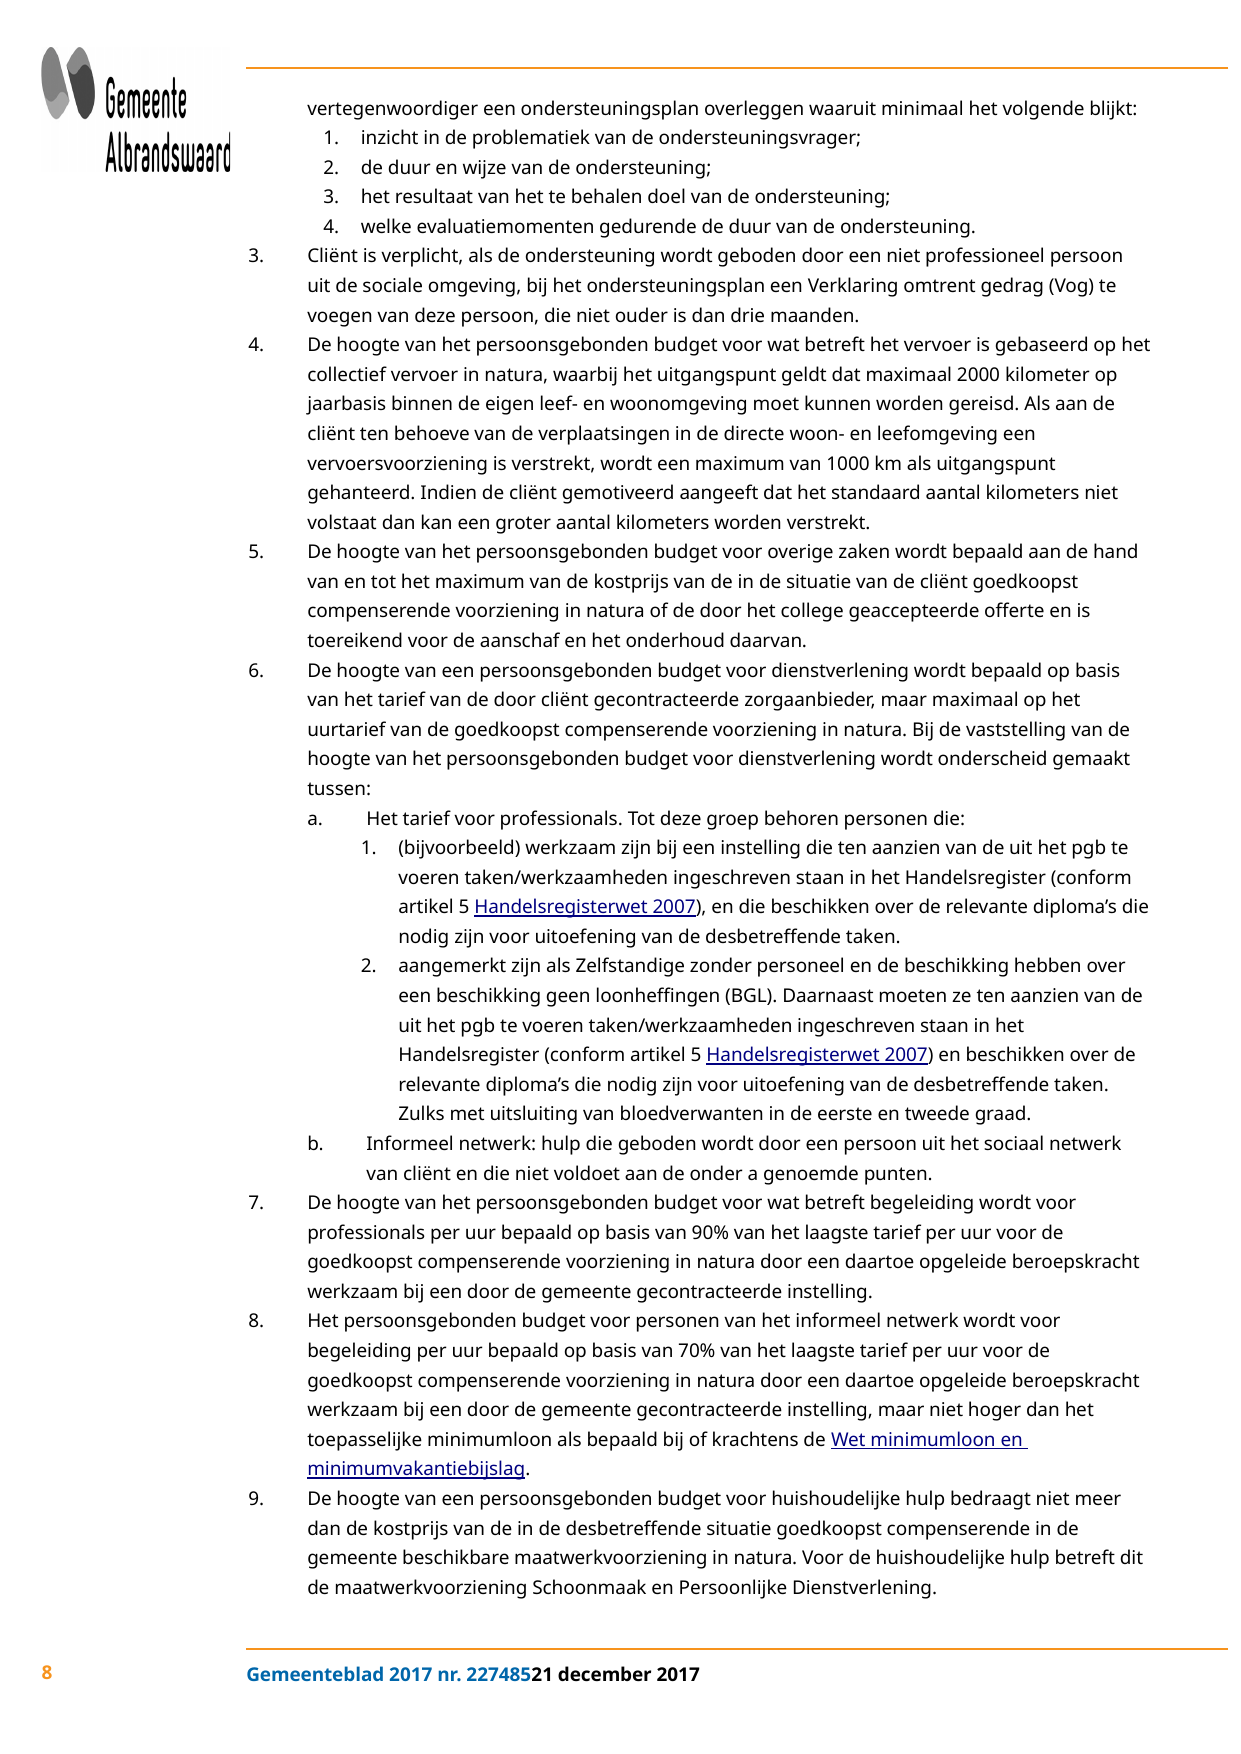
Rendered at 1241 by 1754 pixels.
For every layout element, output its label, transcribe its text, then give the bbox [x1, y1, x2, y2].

list inzicht in de problematiek van de ondersteuningsvrager; [323, 124, 1152, 150]
list Cliënt is verplicht, als de ondersteuning wordt geboden door een niet professioneel persoon uit de sociale omgeving, bij het ondersteuningsplan een Verklaring omtrent gedrag (Vog) te voegen van deze persoon, die niet ouder is dan drie maanden. [248, 243, 1152, 328]
list de duur en wijze van de ondersteuning; [323, 154, 1152, 180]
list De hoogte van een persoonsgebonden budget voor huishoudelijke hulp bedraagt niet meer dan de kostprijs van de in de desbetreffende situatie goedkoopst compenserende in de gemeente beschikbare maatwerkvoorziening in natura. Voor de huishoudelijke hulp betreft dit de maatwerkvoorziening Schoonmaak en Persoonlijke Dienstverlening. [248, 1485, 1152, 1600]
list De hoogte van het persoonsgebonden budget voor overige zaken wordt bepaald aan de hand van en tot het maximum van de kostprijs van de in de situatie van de cliënt goedkoopst compenserende voorziening in natura of de door het college geaccepteerde offerte en is toereikend voor de aanschaf en het onderhoud daarvan. [248, 538, 1152, 653]
list aangemerkt zijn als Zelfstandige zonder personeel en de beschikking hebben over een beschikking geen loonheffingen (BGL). Daarnaast moeten ze ten aanzien van de uit het pgb te voeren taken/werkzaamheden ingeschreven staan in het Handelsregister (conform artikel 5 Handelsregisterwet 2007) en beschikken over de relevante diploma’s die nodig zijn voor uitoefening van de desbetreffende taken. Zulks met uitsluiting van bloedverwanten in de eerste en tweede graad. [361, 953, 1152, 1126]
list De hoogte van het persoonsgebonden budget voor wat betreft begeleiding wordt voor professionals per uur bepaald op basis van 90% van het laagste tarief per uur voor de goedkoopst compenserende voorziening in natura door een daartoe opgeleide beroepskracht werkzaam bij een door de gemeente gecontracteerde instelling. [248, 1189, 1152, 1304]
list het resultaat van het te behalen doel van de ondersteuning; [323, 183, 1152, 209]
list Informeel netwerk: hulp die geboden wordt door een persoon uit het sociaal netwerk van cliënt en die niet voldoet aan de onder a genoemde punten. [307, 1130, 1152, 1186]
list De hoogte van een persoonsgebonden budget voor dienstverlening wordt bepaald op basis van het tarief van de door cliënt gecontracteerde zorgaanbieder, maar maximaal op het uurtarief van de goedkoopst compenserende voorziening in natura. Bij de vaststelling van de hoogte van het persoonsgebonden budget voor dienstverlening wordt onderscheid gemaakt tussen: [248, 657, 1152, 801]
picture [41, 47, 231, 172]
list Het tarief voor professionals. Tot deze groep behoren personen die: [307, 805, 1152, 831]
list De hoogte van het persoonsgebonden budget voor wat betreft het vervoer is gebaseerd op het collectief vervoer in natura, waarbij het uitgangspunt geldt dat maximaal 2000 kilometer op jaarbasis binnen de eigen leef- en woonomgeving moet kunnen worden gereisd. Als aan de cliënt ten behoeve van de verplaatsingen in de directe woon- en leefomgeving een vervoersvoorziening is verstrekt, wordt een maximum van 1000 km als uitgangspunt gehanteerd. Indien de cliënt gemotiveerd aangeeft dat het standaard aantal kilometers niet volstaat dan kan een groter aantal kilometers worden verstrekt. [248, 331, 1152, 535]
list (bijvoorbeeld) werkzaam zijn bij een instelling die ten aanzien van de uit het pgb te voeren taken/werkzaamheden ingeschreven staan in het Handelsregister (conform artikel 5 Handelsregisterwet 2007), en die beschikken over de relevante diploma’s die nodig zijn voor uitoefening van de desbetreffende taken. [361, 834, 1152, 949]
list Het persoonsgebonden budget voor personen van het informeel netwerk wordt voor begeleiding per uur bepaald op basis van 70% van het laagste tarief per uur voor de goedkoopst compenserende voorziening in natura door een daartoe opgeleide beroepskracht werkzaam bij een door de gemeente gecontracteerde instelling, maar niet hoger dan het toepasselijke minimumloon als bepaald bij of krachtens de Wet minimumloon en minimumvakantiebijslag. [248, 1308, 1152, 1481]
list welke evaluatiemomenten gedurende de duur van de ondersteuning. [323, 213, 1152, 239]
list vertegenwoordiger een ondersteuningsplan overleggen waaruit minimaal het volgende blijkt: [248, 95, 1152, 121]
